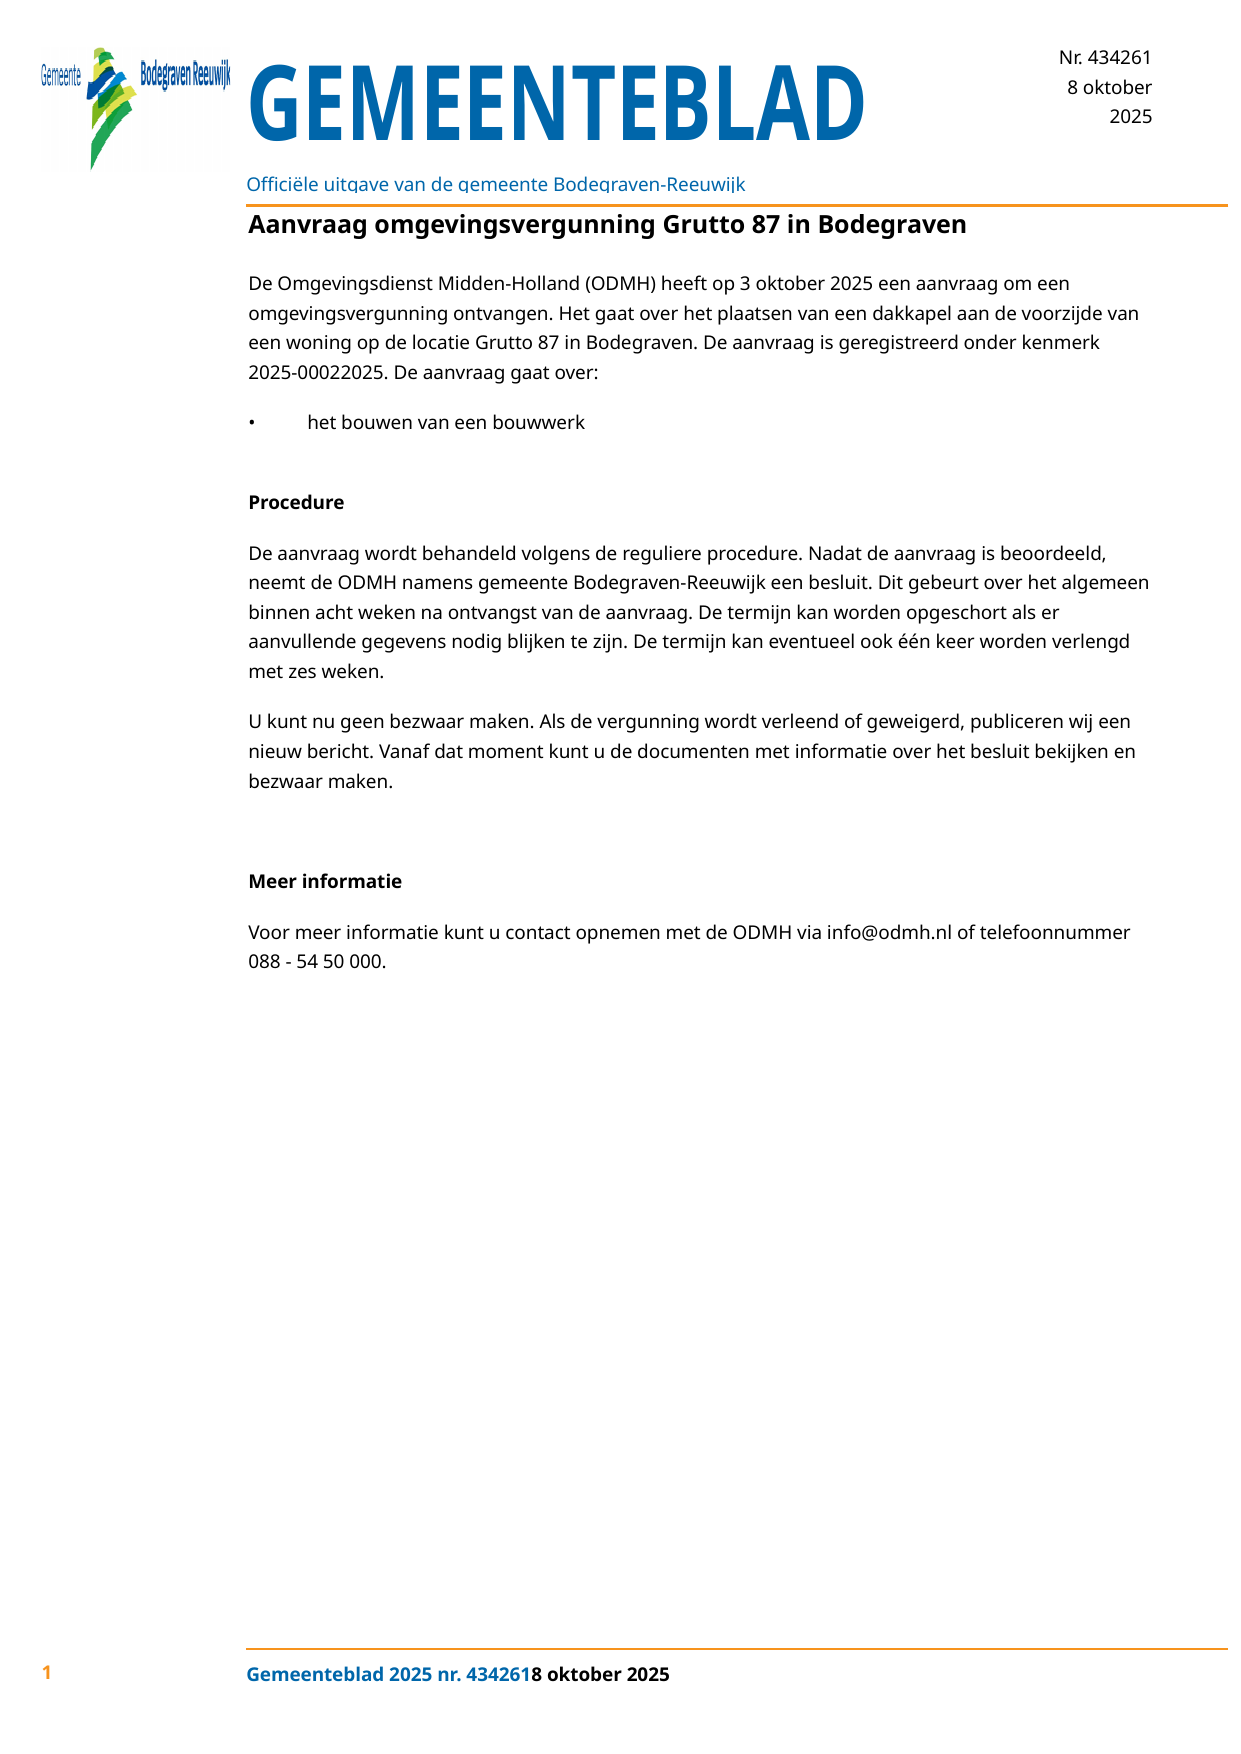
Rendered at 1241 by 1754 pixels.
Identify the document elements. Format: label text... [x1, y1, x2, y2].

text De Omgevingsdienst Midden-Holland (ODMH) heeft op 3 oktober 2025 een aanvraag om een omgevingsvergunning ontvangen. Het gaat over het plaatsen van een dakkapel aan de voorzijde van een woning op de locatie Grutto 87 in Bodegraven. De aanvraag is geregistreerd onder kenmerk 2025-00022025. De aanvraag gaat over: [248, 270, 1152, 385]
text De aanvraag wordt behandeld volgens de reguliere procedure. Nadat de aanvraag is beoordeeld, neemt de ODMH namens gemeente Bodegraven-Reeuwijk een besluit. Dit gebeurt over het algemeen binnen acht weken na ontvangst van de aanvraag. De termijn kan worden opgeschort als er aanvullende gegevens nodig blijken te zijn. De termijn kan eventueel ook één keer worden verlengd met zes weken. [248, 540, 1152, 684]
text Meer informatie [248, 869, 1152, 894]
text U kunt nu geen bezwaar maken. Als de vergunning wordt verleend of geweigerd, publiceren wij een nieuw bericht. Vanaf dat moment kunt u de documenten met informatie over het besluit bekijken en bezwaar maken. [248, 709, 1152, 793]
text Voor meer informatie kunt u contact opnemen met de ODMH via info@odmh.nl of telefoonnummer 088 - 54 50 000. [248, 919, 1152, 974]
list het bouwen van een bouwwerk [248, 409, 1152, 435]
text Procedure [248, 489, 1152, 515]
picture [41, 47, 231, 172]
text Aanvraag omgevingsvergunning Grutto 87 in Bodegraven [248, 207, 1152, 241]
